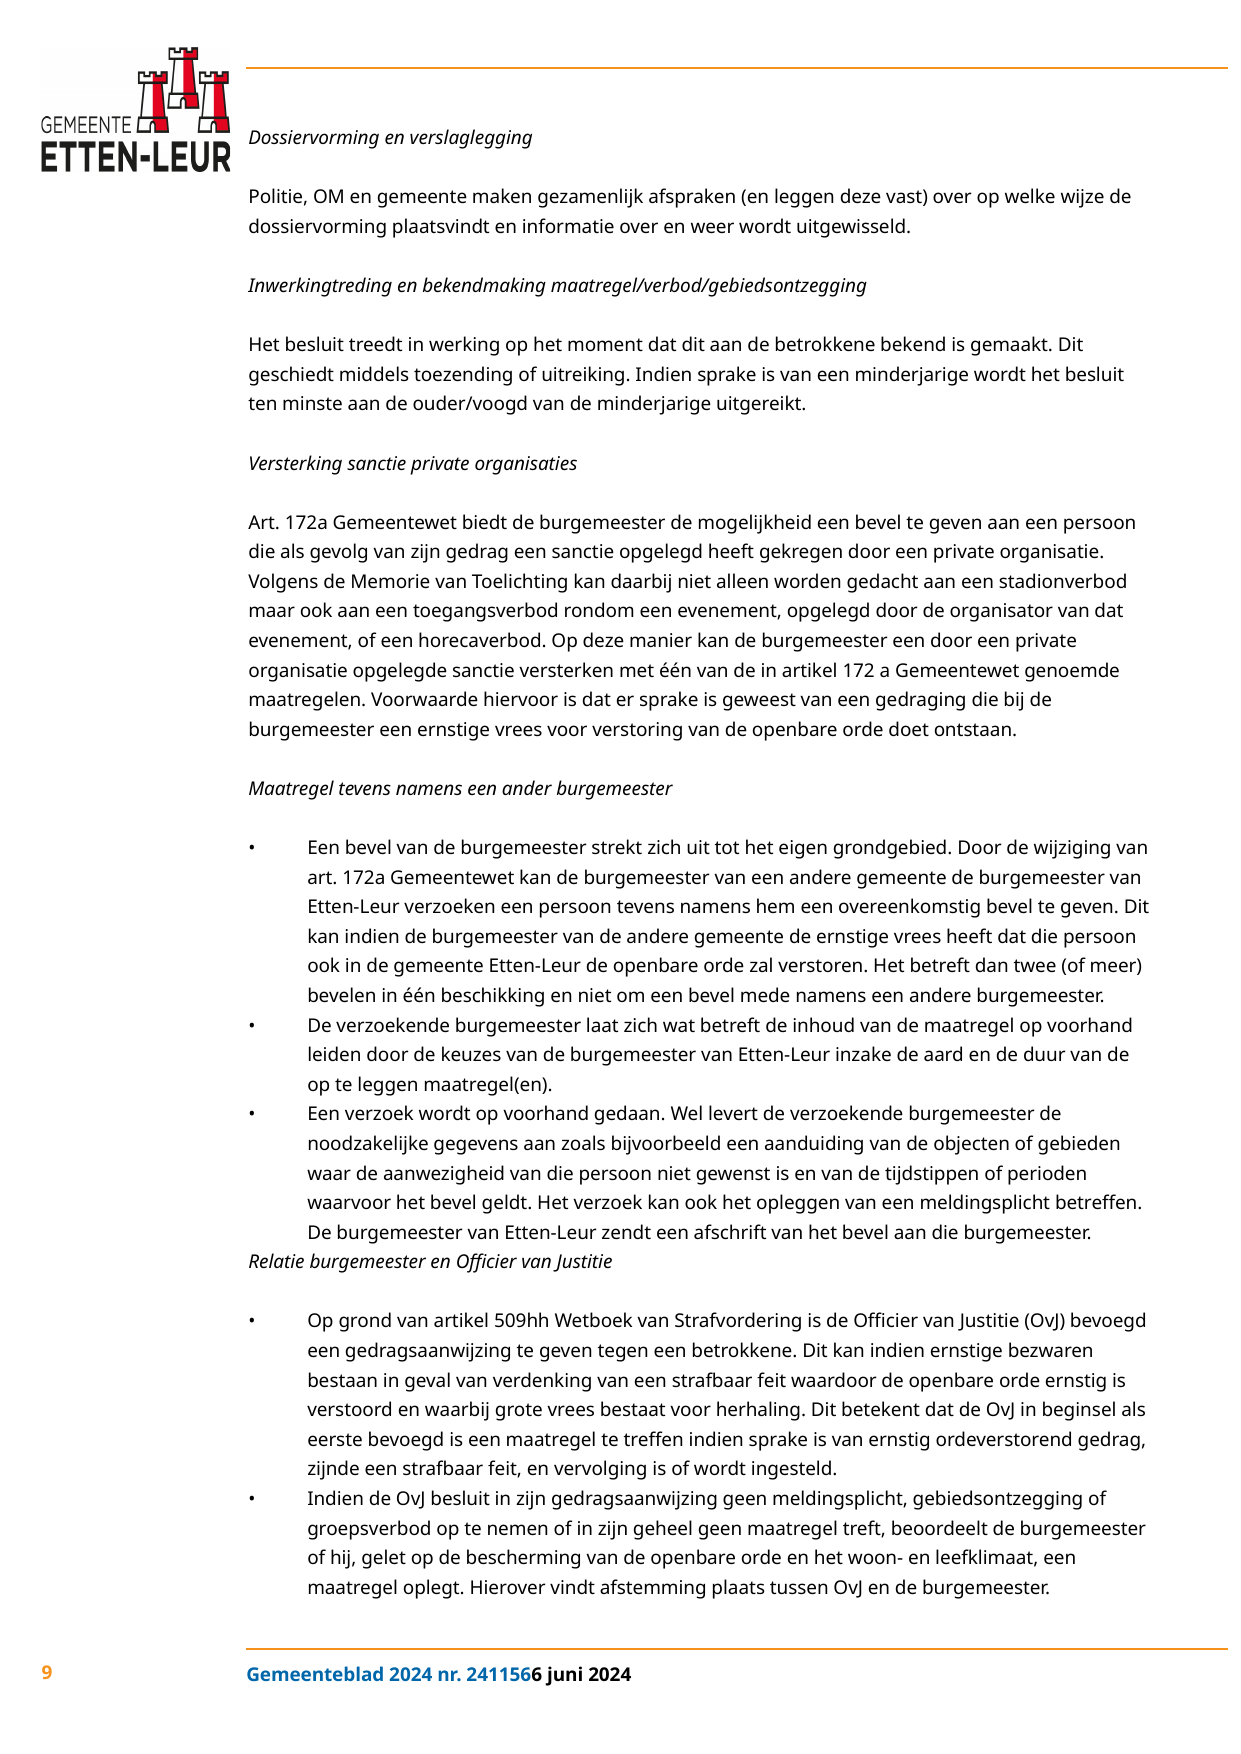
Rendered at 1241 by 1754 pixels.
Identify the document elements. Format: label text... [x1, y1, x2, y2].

text Versterking sanctie private organisaties [248, 450, 1152, 476]
text Dossiervorming en verslaglegging [248, 124, 1152, 150]
text Het besluit treedt in werking op het moment dat dit aan de betrokkene bekend is gemaakt. Dit geschiedt middels toezending of uitreiking. Indien sprake is van een minderjarige wordt het besluit ten minste aan de ouder/voogd van de minderjarige uitgereikt. [248, 331, 1152, 416]
text Inwerkingtreding en bekendmaking maatregel/verbod/gebiedsontzegging [248, 272, 1152, 298]
list De verzoekende burgemeester laat zich wat betreft de inhoud van de maatregel op voorhand leiden door de keuzes van de burgemeester van Etten-Leur inzake de aard en de duur van de op te leggen maatregel(en). [248, 1012, 1152, 1097]
text Politie, OM en gemeente maken gezamenlijk afspraken (en leggen deze vast) over op welke wijze de dossiervorming plaatsvindt en informatie over en weer wordt uitgewisseld. [248, 183, 1152, 239]
picture [41, 47, 231, 172]
list Een bevel van de burgemeester strekt zich uit tot het eigen grondgebied. Door de wijziging van art. 172a Gemeentewet kan de burgemeester van een andere gemeente de burgemeester van Etten-Leur verzoeken een persoon tevens namens hem een overeenkomstig bevel te geven. Dit kan indien de burgemeester van de andere gemeente de ernstige vrees heeft dat die persoon ook in de gemeente Etten-Leur de openbare orde zal verstoren. Het betreft dan twee (of meer) bevelen in één beschikking en niet om een bevel mede namens een andere burgemeester. [248, 834, 1152, 1008]
text Maatregel tevens namens een ander burgemeester [248, 775, 1152, 801]
list Indien de OvJ besluit in zijn gedragsaanwijzing geen meldingsplicht, gebiedsontzegging of groepsverbod op te nemen of in zijn geheel geen maatregel treft, beoordeelt de burgemeester of hij, gelet op de bescherming van de openbare orde en het woon- en leefklimaat, een maatregel oplegt. Hierover vindt afstemming plaats tussen OvJ en de burgemeester. [248, 1485, 1152, 1600]
list Een verzoek wordt op voorhand gedaan. Wel levert de verzoekende burgemeester de noodzakelijke gegevens aan zoals bijvoorbeeld een aanduiding van de objecten of gebieden waar de aanwezigheid van die persoon niet gewenst is en van de tijdstippen of perioden waarvoor het bevel geldt. Het verzoek kan ook het opleggen van een meldingsplicht betreffen. De burgemeester van Etten-Leur zendt een afschrift van het bevel aan die burgemeester. [248, 1101, 1152, 1245]
list Op grond van artikel 509hh Wetboek van Strafvordering is de Officier van Justitie (OvJ) bevoegd een gedragsaanwijzing te geven tegen een betrokkene. Dit kan indien ernstige bezwaren bestaan in geval van verdenking van een strafbaar feit waardoor de openbare orde ernstig is verstoord en waarbij grote vrees bestaat voor herhaling. Dit betekent dat de OvJ in beginsel als eerste bevoegd is een maatregel te treffen indien sprake is van ernstig ordeverstorend gedrag, zijnde een strafbaar feit, en vervolging is of wordt ingesteld. [248, 1308, 1152, 1481]
text Art. 172a Gemeentewet biedt de burgemeester de mogelijkheid een bevel te geven aan een persoon die als gevolg van zijn gedrag een sanctie opgelegd heeft gekregen door een private organisatie. Volgens de Memorie van Toelichting kan daarbij niet alleen worden gedacht aan een stadionverbod maar ook aan een toegangsverbod rondom een evenement, opgelegd door de organisator van dat evenement, of een horecaverbod. Op deze manier kan de burgemeester een door een private organisatie opgelegde sanctie versterken met één van de in artikel 172 a Gemeentewet genoemde maatregelen. Voorwaarde hiervoor is dat er sprake is geweest van een gedraging die bij de burgemeester een ernstige vrees voor verstoring van de openbare orde doet ontstaan. [248, 509, 1152, 742]
text Relatie burgemeester en Officier van Justitie [248, 1248, 1152, 1274]
